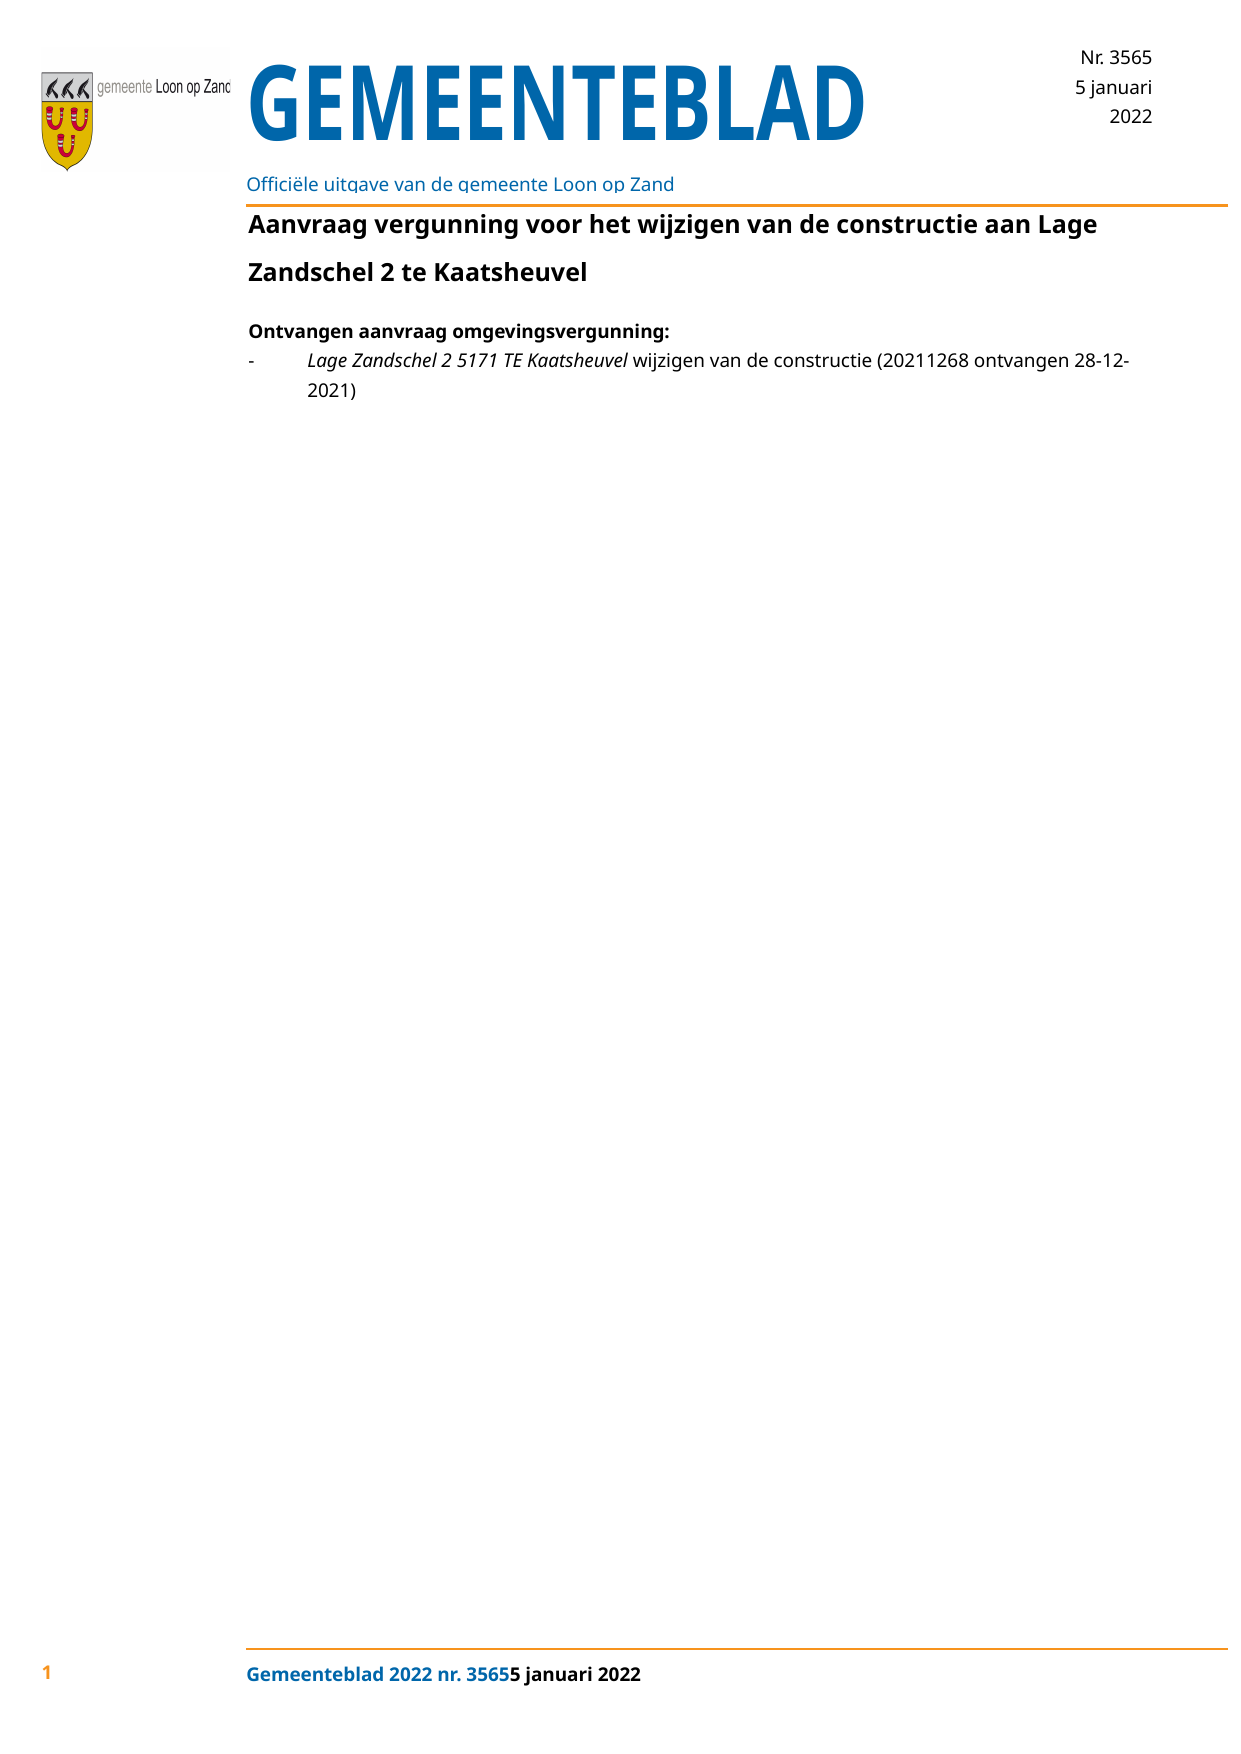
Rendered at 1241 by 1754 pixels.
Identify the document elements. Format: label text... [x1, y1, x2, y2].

text Ontvangen aanvraag omgevingsvergunning: [248, 318, 1152, 344]
picture [41, 47, 231, 172]
list Lage Zandschel 2 5171 TE Kaatsheuvel wijzigen van de constructie (20211268 ontvangen 28-12-2021) [248, 347, 1152, 403]
text Aanvraag vergunning voor het wijzigen van de constructie aan Lage Zandschel 2 te Kaatsheuvel [248, 207, 1152, 288]
